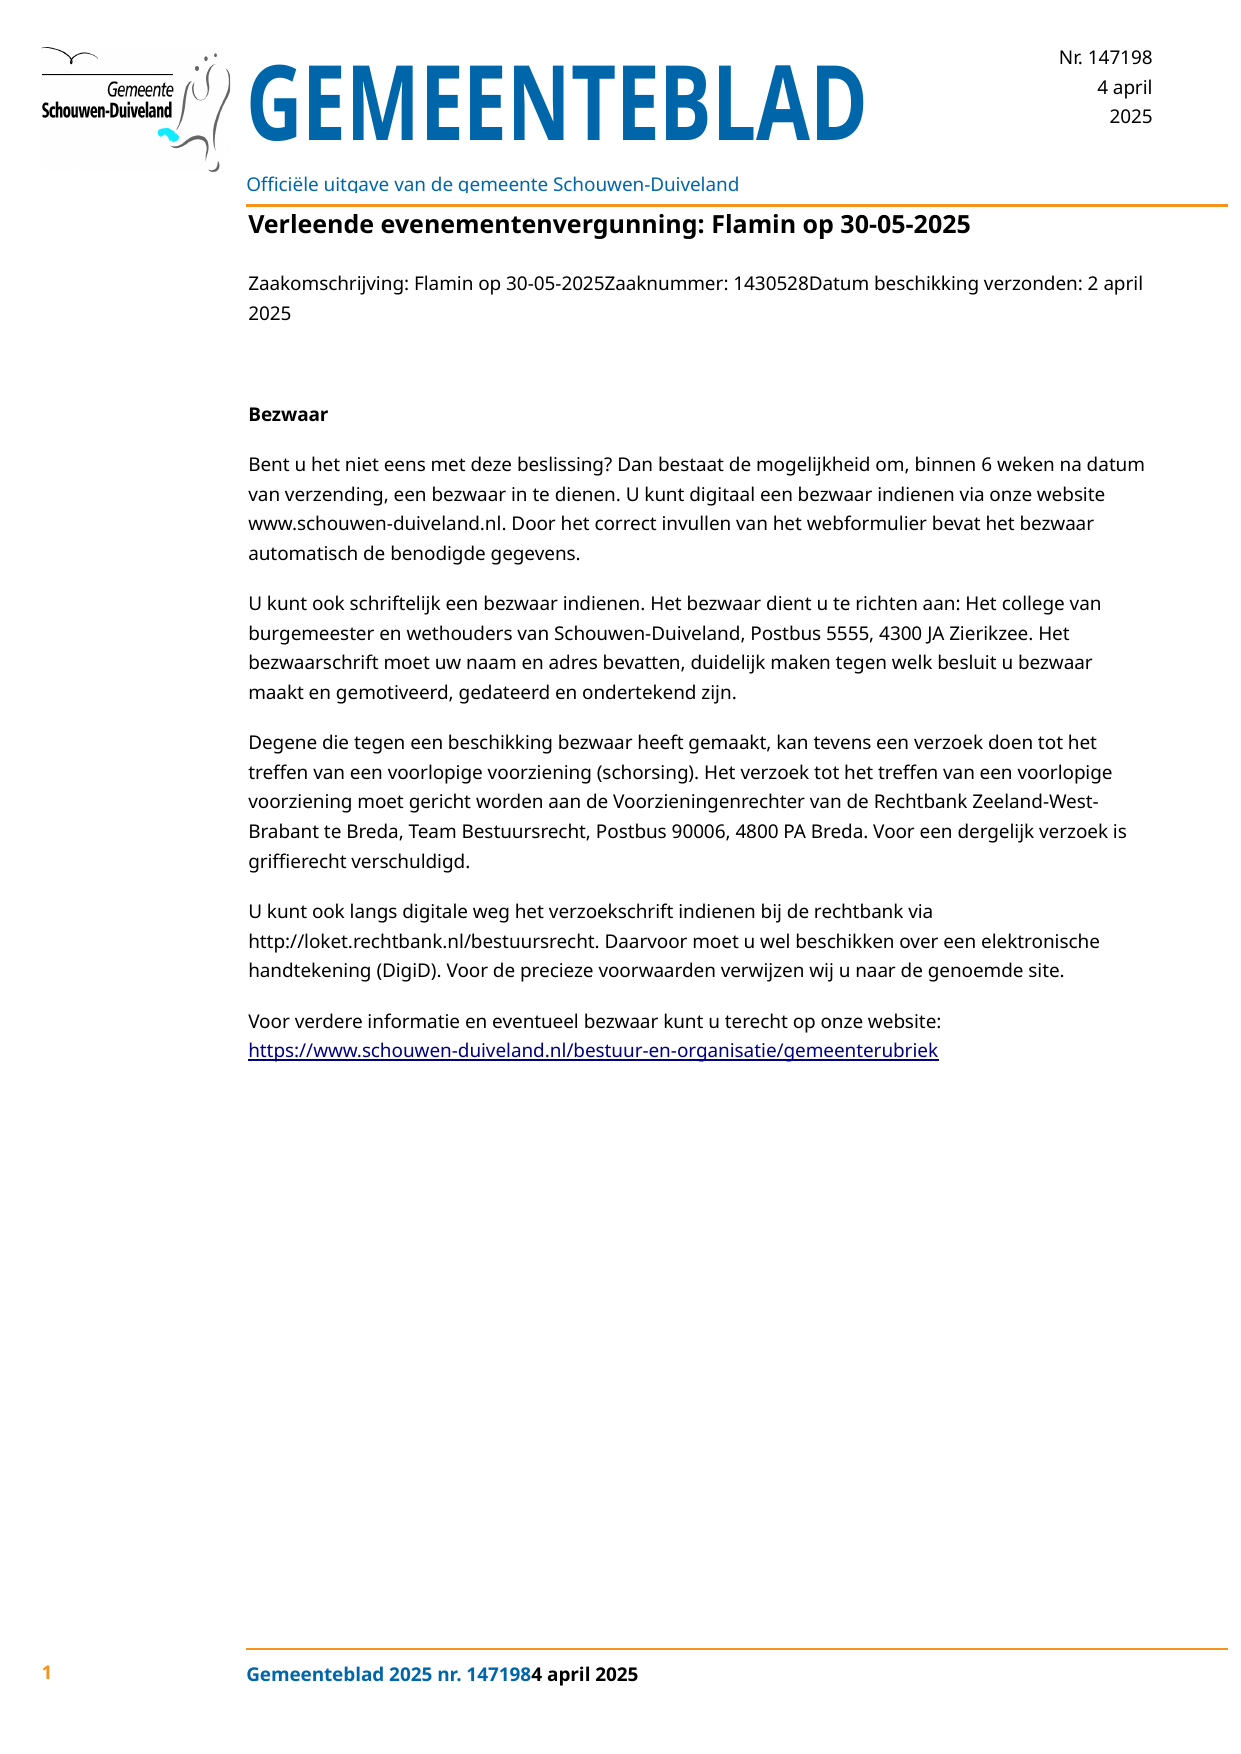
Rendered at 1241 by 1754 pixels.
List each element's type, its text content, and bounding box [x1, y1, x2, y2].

text Bent u het niet eens met deze beslissing? Dan bestaat de mogelijkheid om, binnen 6 weken na datum van verzending, een bezwaar in te dienen. U kunt digitaal een bezwaar indienen via onze website www.schouwen-duiveland.nl. Door het correct invullen van het webformulier bevat het bezwaar automatisch de benodigde gegevens. [248, 451, 1152, 566]
text U kunt ook langs digitale weg het verzoekschrift indienen bij de rechtbank via http://loket.rechtbank.nl/bestuursrecht. Daarvoor moet u wel beschikken over een elektronische handtekening (DigiD). Voor de precieze voorwaarden verwijzen wij u naar de genoemde site. [248, 898, 1152, 983]
text Zaakomschrijving: Flamin op 30-05-2025Zaaknummer: 1430528Datum beschikking verzonden: 2 april 2025 [248, 270, 1152, 326]
text U kunt ook schriftelijk een bezwaar indienen. Het bezwaar dient u te richten aan: Het college van burgemeester en wethouders van Schouwen-Duiveland, Postbus 5555, 4300 JA Zierikzee. Het bezwaarschrift moet uw naam en adres bevatten, duidelijk maken tegen welk besluit u bezwaar maakt en gemotiveerd, gedateerd en ondertekend zijn. [248, 590, 1152, 705]
text Verleende evenementenvergunning: Flamin op 30-05-2025 [248, 207, 1152, 241]
picture [41, 47, 231, 172]
text Voor verdere informatie en eventueel bezwaar kunt u terecht op onze website: https://www.schouwen-duiveland.nl/bestuur-en-organisatie/gemeenterubriek [248, 1008, 1152, 1063]
text Degene die tegen een beschikking bezwaar heeft gemaakt, kan tevens een verzoek doen tot het treffen van een voorlopige voorziening (schorsing). Het verzoek tot het treffen van een voorlopige voorziening moet gericht worden aan de Voorzieningenrechter van de Rechtbank Zeeland-West-Brabant te Breda, Team Bestuursrecht, Postbus 90006, 4800 PA Breda. Voor een dergelijk verzoek is griffierecht verschuldigd. [248, 729, 1152, 873]
text Bezwaar [248, 401, 1152, 426]
